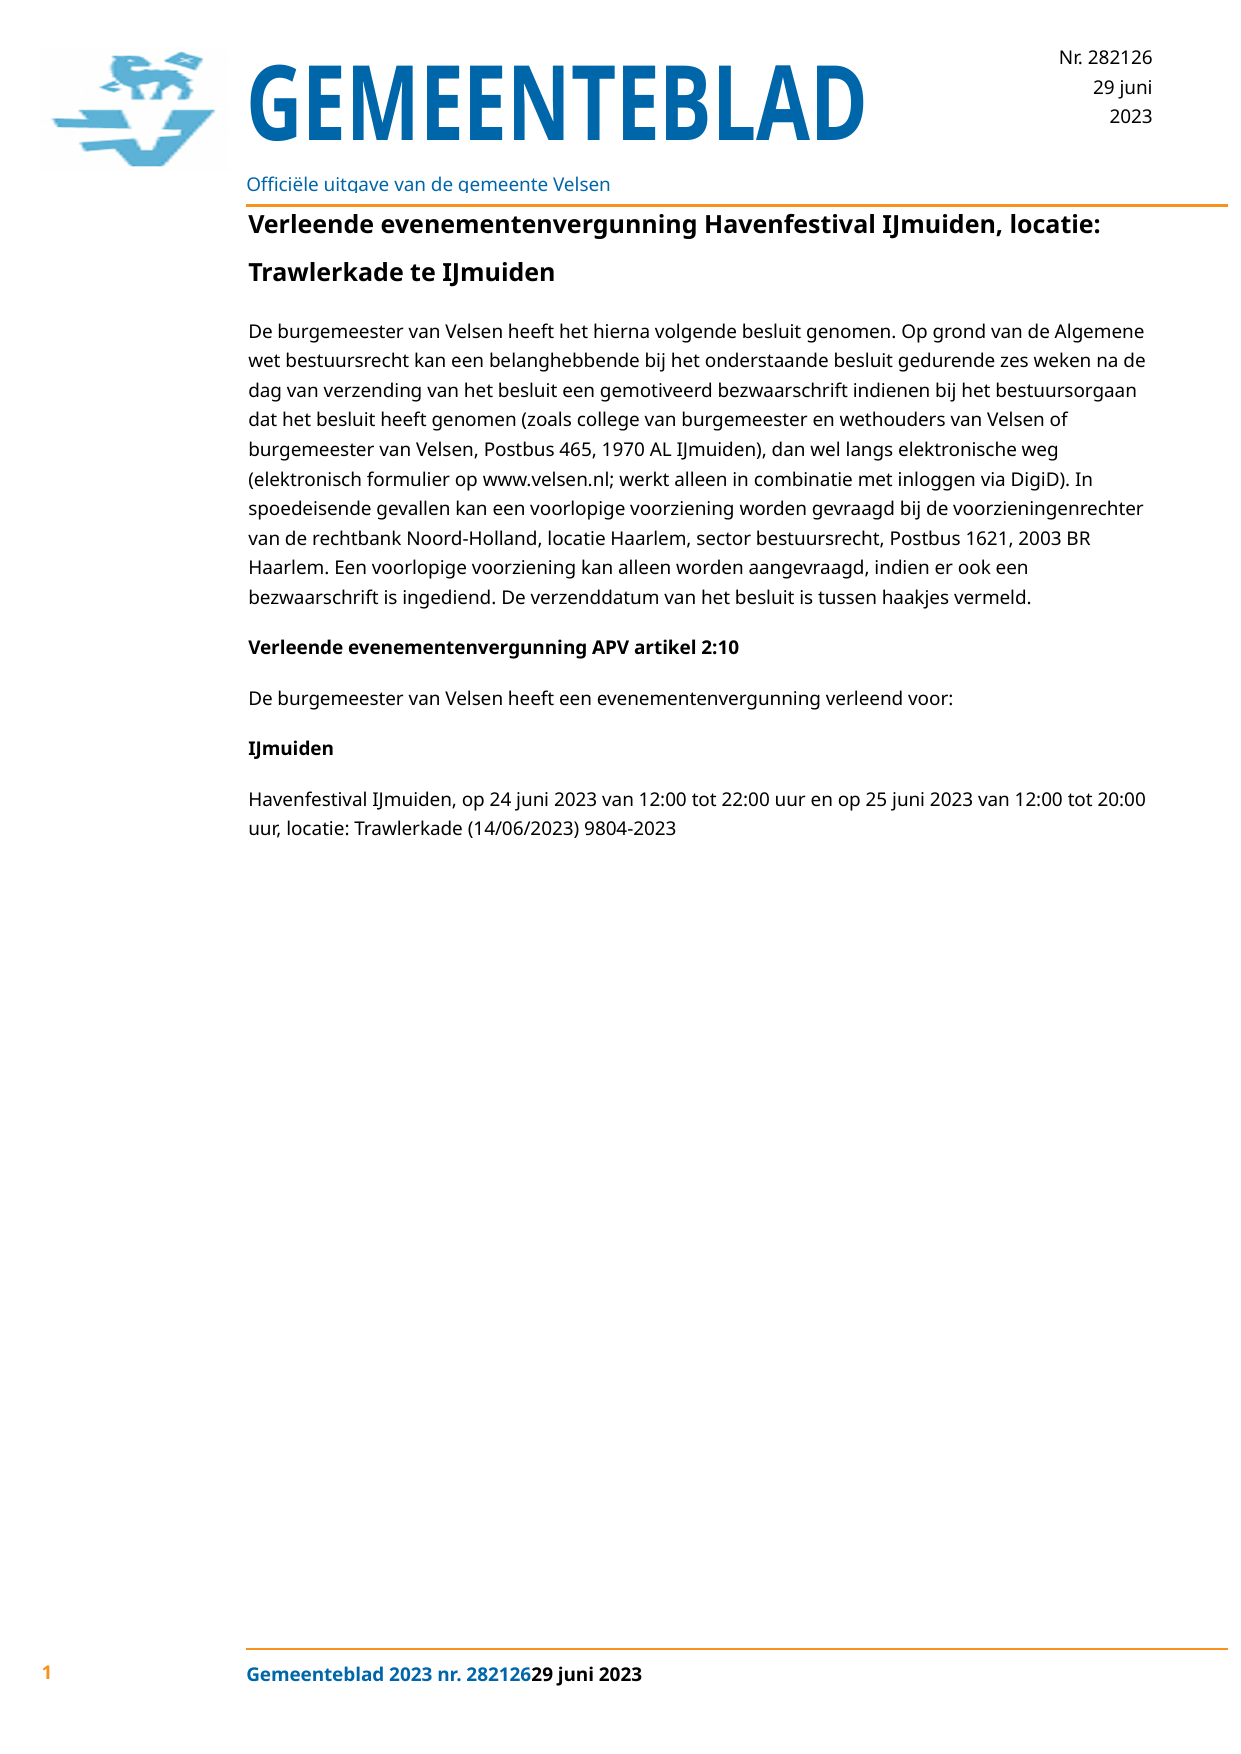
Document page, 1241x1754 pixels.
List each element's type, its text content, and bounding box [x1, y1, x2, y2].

picture [41, 47, 231, 172]
text Havenfestival IJmuiden, op 24 juni 2023 van 12:00 tot 22:00 uur en op 25 juni 2023 van 12:00 tot 20:00 uur, locatie: Trawlerkade (14/06/2023) 9804-2023 [248, 786, 1152, 841]
text Verleende evenementenvergunning Havenfestival IJmuiden, locatie: Trawlerkade te IJmuiden [248, 207, 1152, 288]
text Verleende evenementenvergunning APV artikel 2:10 [248, 634, 1152, 660]
text IJmuiden [248, 735, 1152, 761]
text De burgemeester van Velsen heeft een evenementenvergunning verleend voor: [248, 685, 1152, 711]
text De burgemeester van Velsen heeft het hierna volgende besluit genomen. Op grond van de Algemene wet bestuursrecht kan een belanghebbende bij het onderstaande besluit gedurende zes weken na de dag van verzending van het besluit een gemotiveerd bezwaarschrift indienen bij het bestuursorgaan dat het besluit heeft genomen (zoals college van burgemeester en wethouders van Velsen of burgemeester van Velsen, Postbus 465, 1970 AL IJmuiden), dan wel langs elektronische weg (elektronisch formulier op www.velsen.nl; werkt alleen in combinatie met inloggen via DigiD). In spoedeisende gevallen kan een voorlopige voorziening worden gevraagd bij de voorzieningenrechter van de rechtbank Noord-Holland, locatie Haarlem, sector bestuursrecht, Postbus 1621, 2003 BR Haarlem. Een voorlopige voorziening kan alleen worden aangevraagd, indien er ook een bezwaarschrift is ingediend. De verzenddatum van het besluit is tussen haakjes vermeld. [248, 318, 1152, 610]
